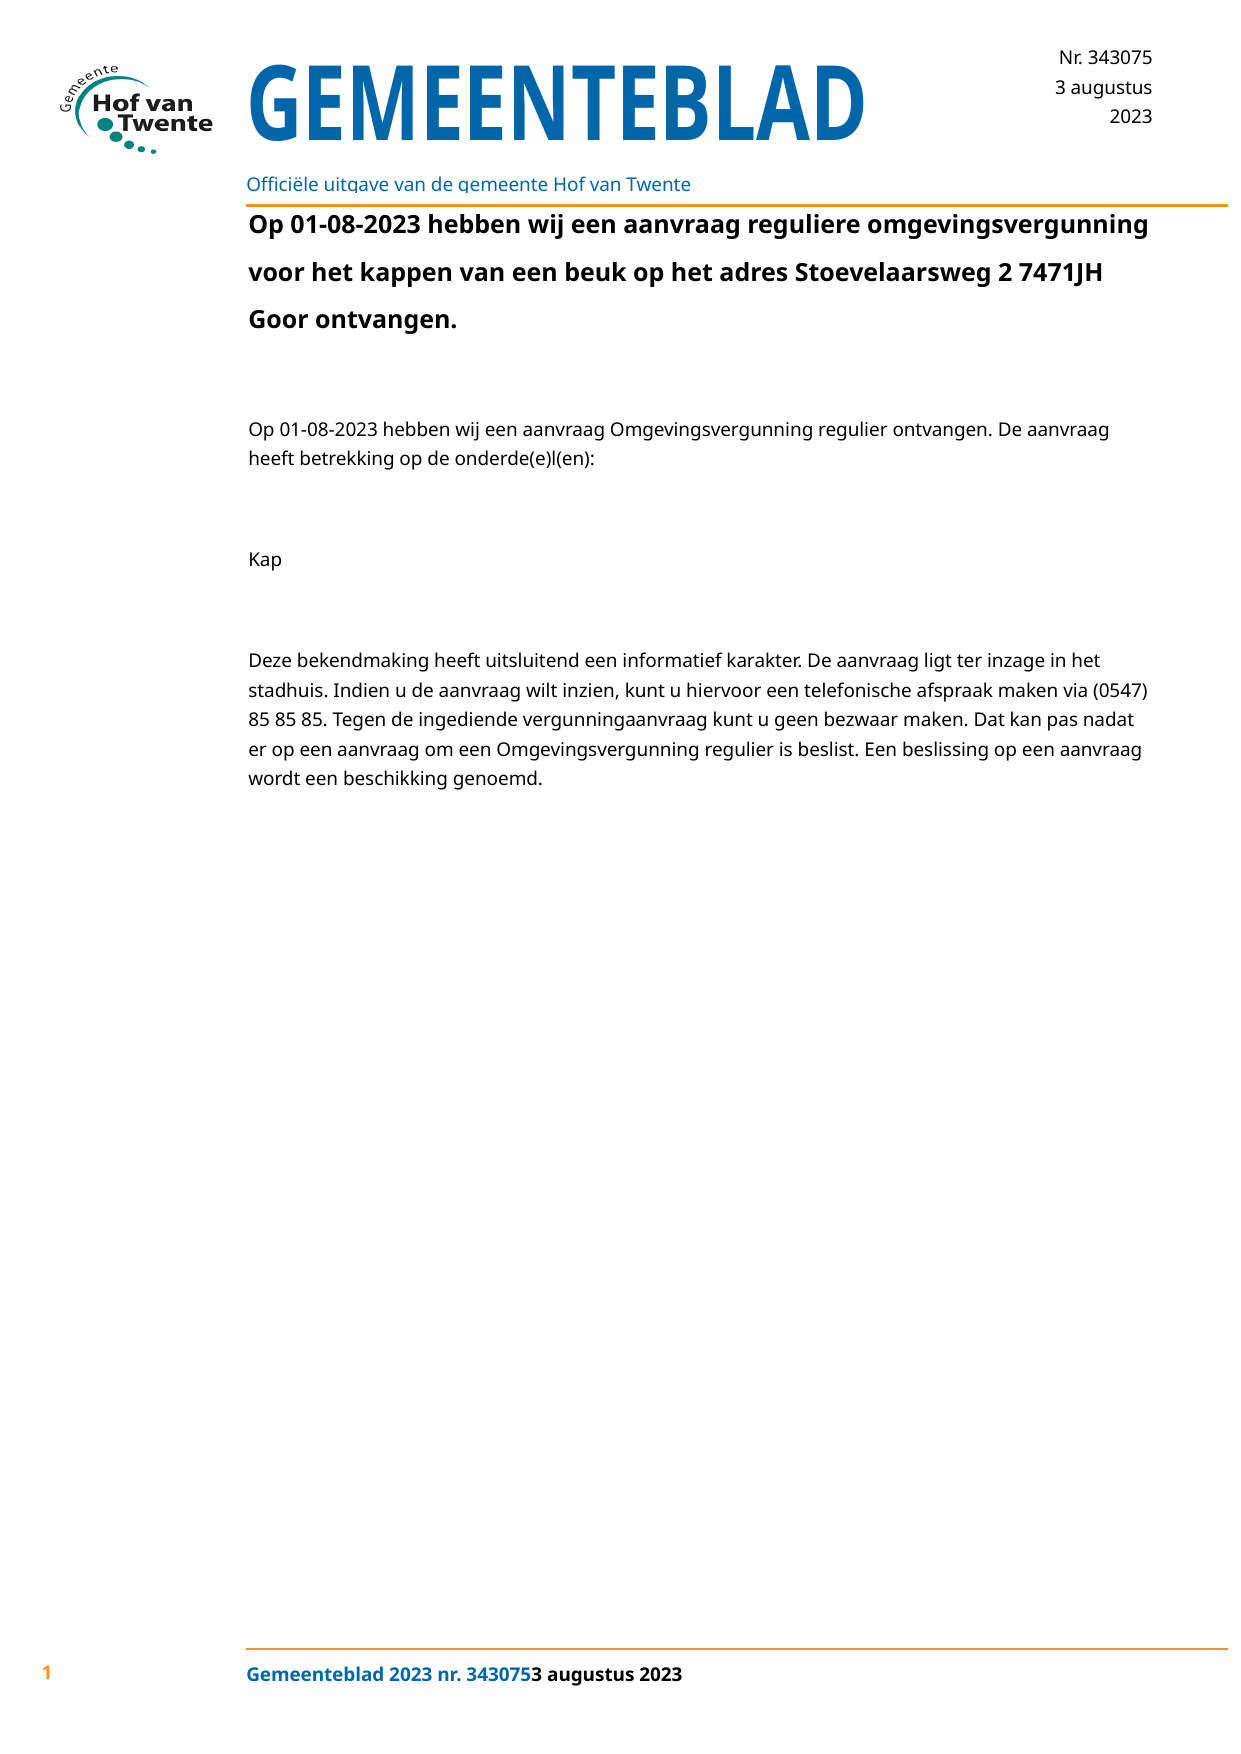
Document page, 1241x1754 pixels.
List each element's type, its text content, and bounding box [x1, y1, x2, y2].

text Kap [248, 546, 1152, 572]
text Op 01-08-2023 hebben wij een aanvraag reguliere omgevingsvergunning voor het kappen van een beuk op het adres Stoevelaarsweg 2 7471JH Goor ontvangen. [248, 207, 1152, 336]
text Op 01-08-2023 hebben wij een aanvraag Omgevingsvergunning regulier ontvangen. De aanvraag heeft betrekking op de onderde(e)l(en): [248, 416, 1152, 471]
picture [41, 47, 231, 172]
text Deze bekendmaking heeft uitsluitend een informatief karakter. De aanvraag ligt ter inzage in het stadhuis. Indien u de aanvraag wilt inzien, kunt u hiervoor een telefonische afspraak maken via (0547) 85 85 85. Tegen de ingediende vergunningaanvraag kunt u geen bezwaar maken. Dat kan pas nadat er op een aanvraag om een Omgevingsvergunning regulier is beslist. Een beslissing op een aanvraag wordt een beschikking genoemd. [248, 647, 1152, 791]
